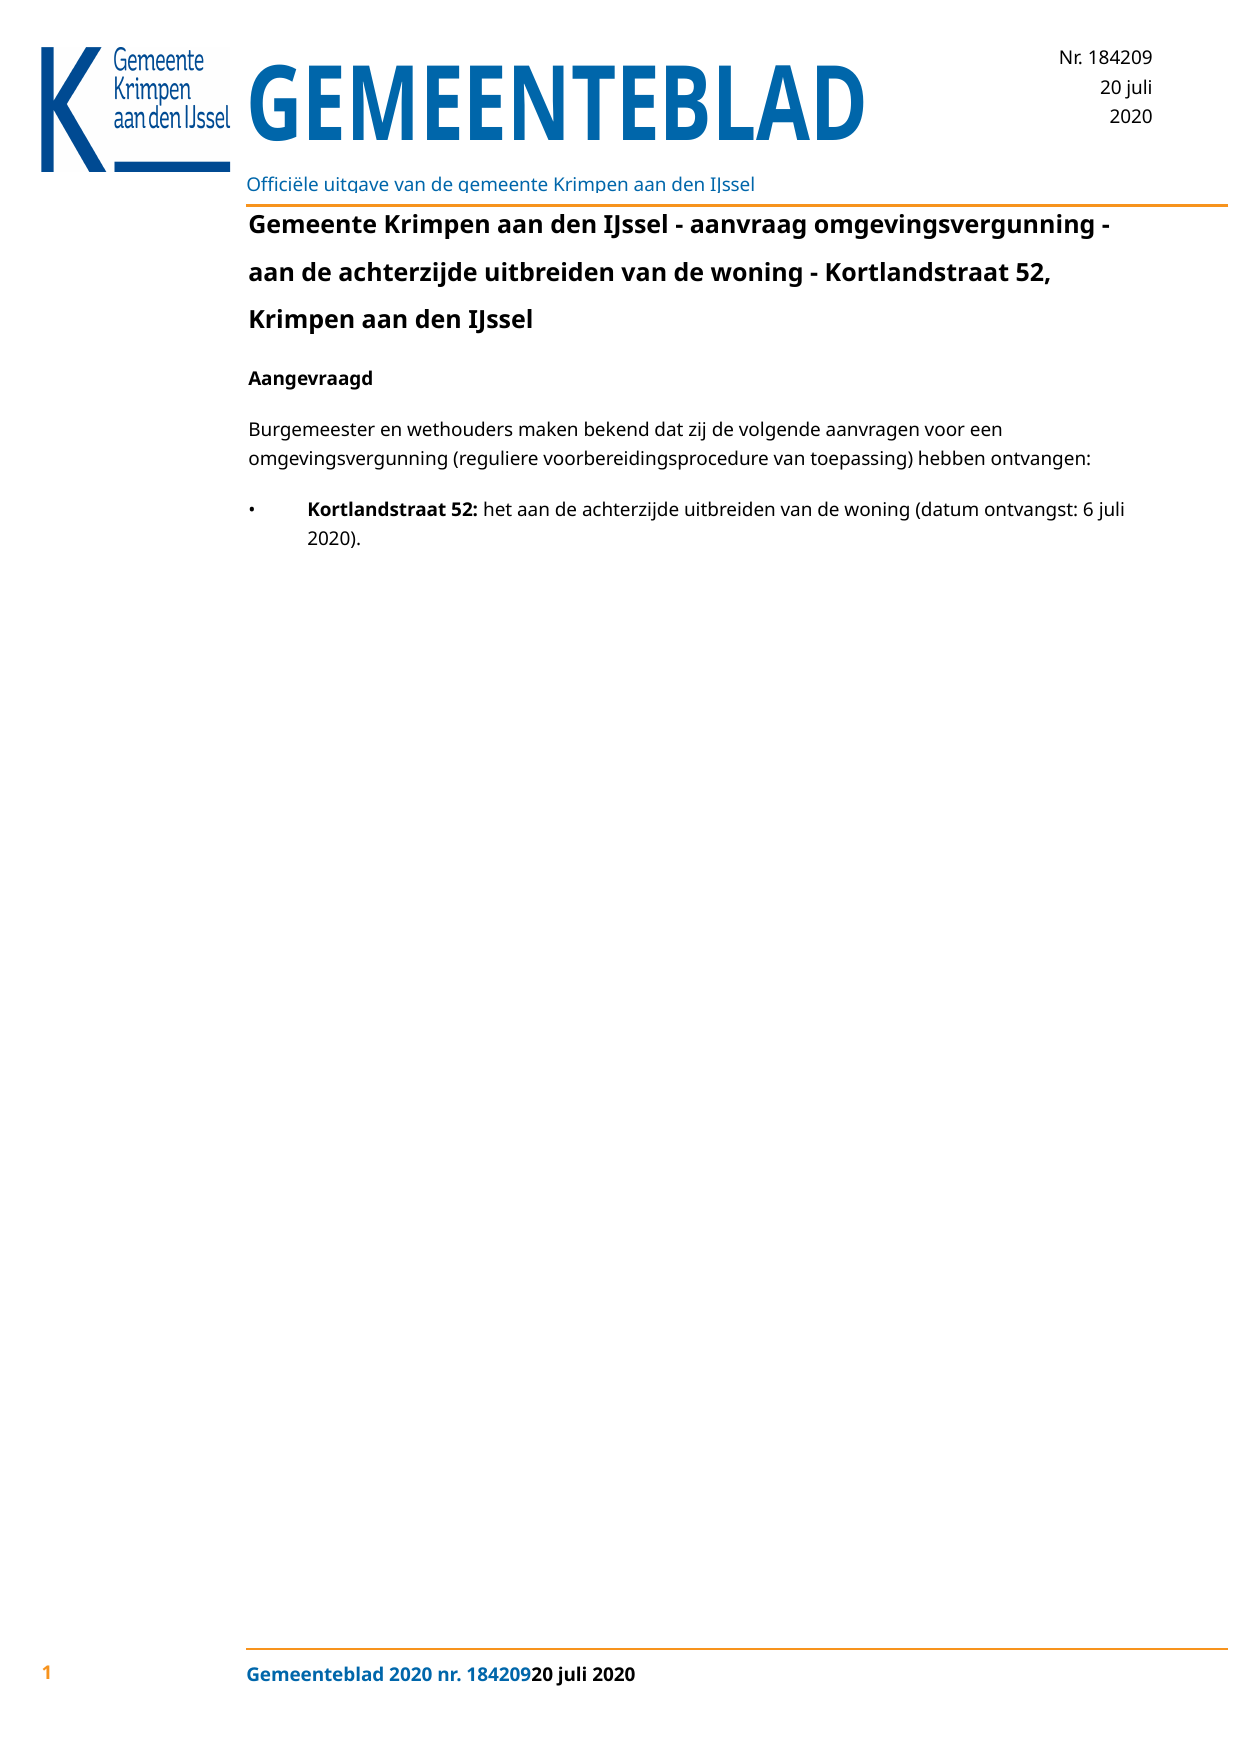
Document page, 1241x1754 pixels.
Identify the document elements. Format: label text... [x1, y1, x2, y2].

text Gemeente Krimpen aan den IJssel - aanvraag omgevingsvergunning - aan de achterzijde uitbreiden van de woning - Kortlandstraat 52, Krimpen aan den IJssel [248, 207, 1152, 336]
list Kortlandstraat 52: het aan de achterzijde uitbreiden van de woning (datum ontvangst: 6 juli 2020). [248, 496, 1152, 551]
text Aangevraagd [248, 366, 1152, 391]
text Burgemeester en wethouders maken bekend dat zij de volgende aanvragen voor een omgevingsvergunning (reguliere voorbereidingsprocedure van toepassing) hebben ontvangen: [248, 416, 1152, 471]
picture [41, 47, 231, 172]
